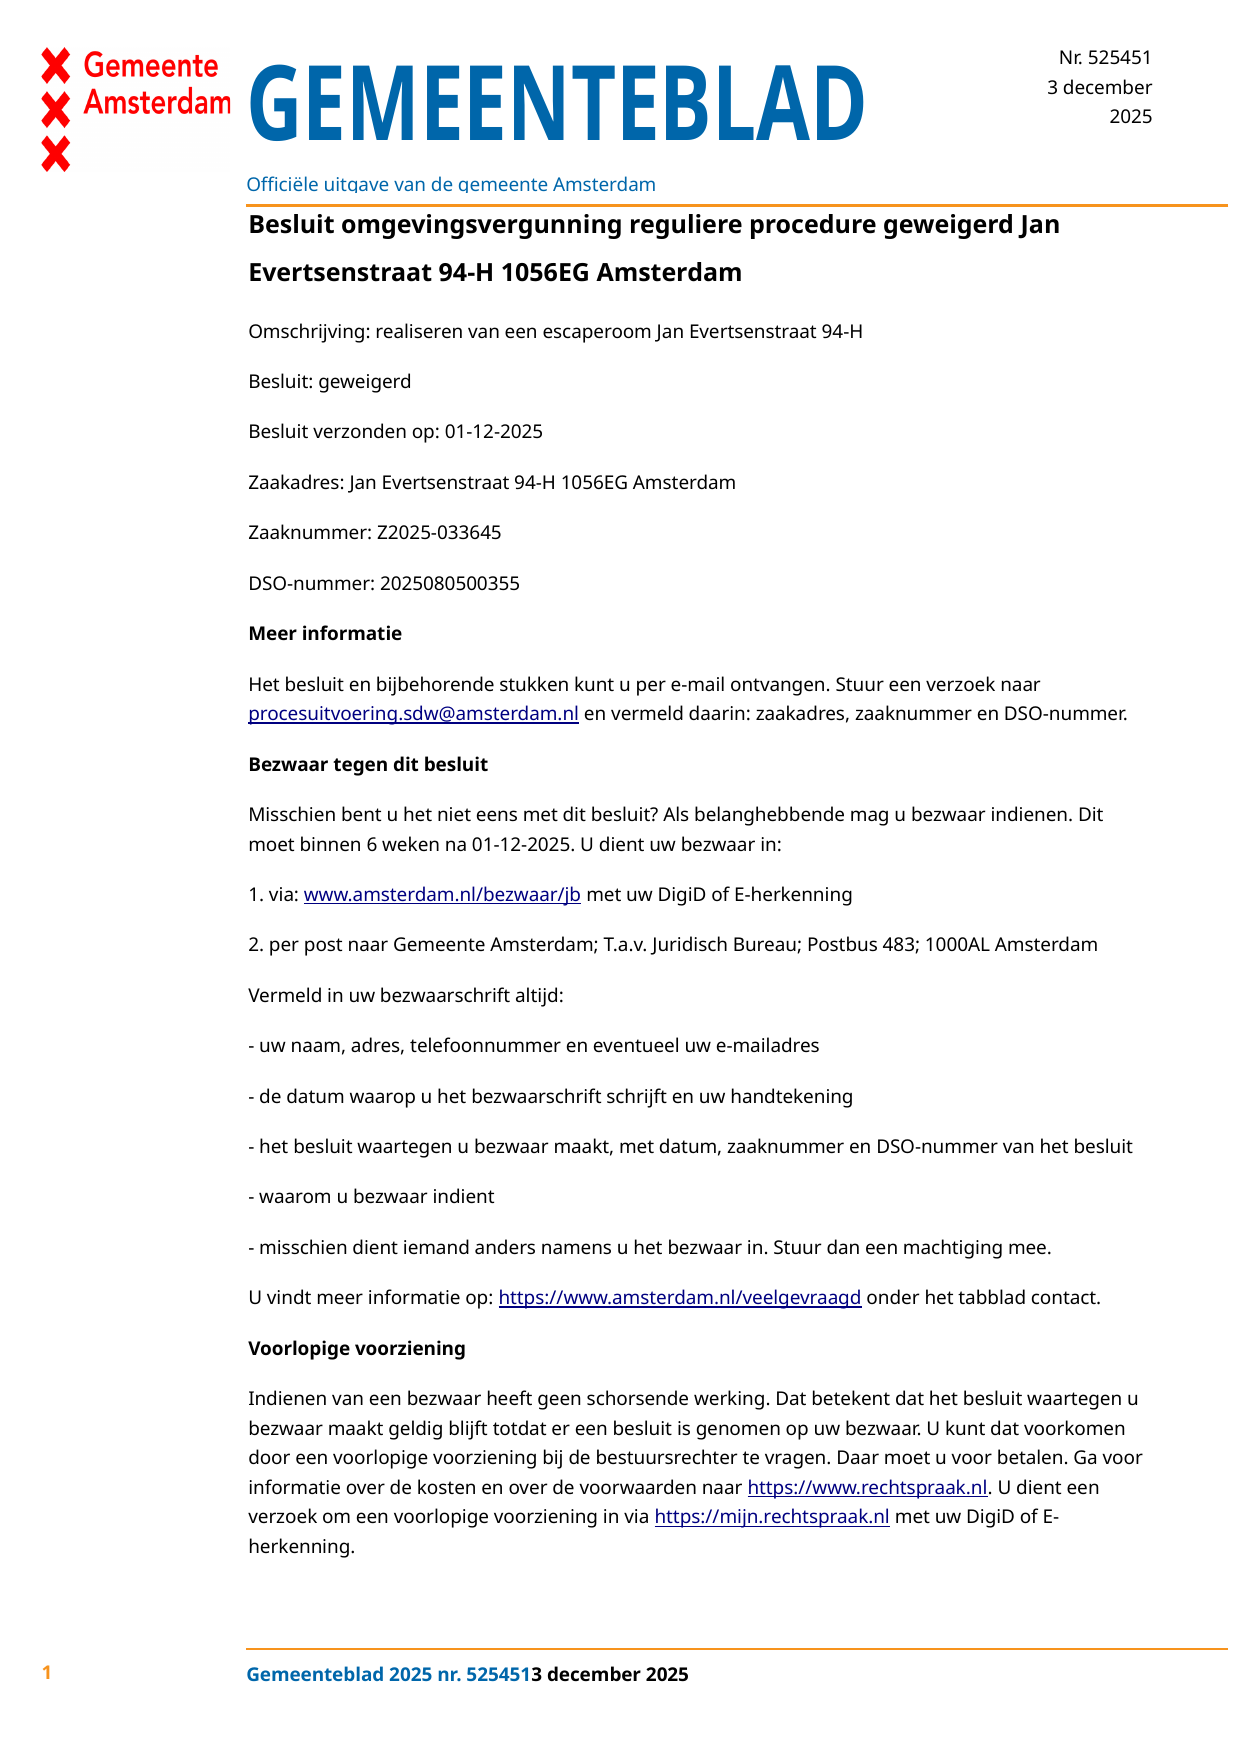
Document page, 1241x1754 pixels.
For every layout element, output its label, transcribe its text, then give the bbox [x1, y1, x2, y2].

text Vermeld in uw bezwaarschrift altijd: [248, 982, 1152, 1008]
text Misschien bent u het niet eens met dit besluit? Als belanghebbende mag u bezwaar indienen. Dit moet binnen 6 weken na 01-12-2025. U dient uw bezwaar in: [248, 801, 1152, 857]
text Besluit omgevingsvergunning reguliere procedure geweigerd Jan Evertsenstraat 94-H 1056EG Amsterdam [248, 207, 1152, 288]
text Voorlopige voorziening [248, 1335, 1152, 1361]
text 2. per post naar Gemeente Amsterdam; T.a.v. Juridisch Bureau; Postbus 483; 1000AL Amsterdam [248, 932, 1152, 957]
text - de datum waarop u het bezwaarschrift schrijft en uw handtekening [248, 1083, 1152, 1109]
text Het besluit en bijbehorende stukken kunt u per e-mail ontvangen. Stuur een verzoek naar procesuitvoering.sdw@amsterdam.nl en vermeld daarin: zaakadres, zaaknummer en DSO-nummer. [248, 671, 1152, 726]
text - misschien dient iemand anders namens u het bezwaar in. Stuur dan een machtiging mee. [248, 1234, 1152, 1260]
text Meer informatie [248, 620, 1152, 646]
text Zaaknummer: Z2025-033645 [248, 519, 1152, 545]
text - het besluit waartegen u bezwaar maakt, met datum, zaaknummer en DSO-nummer van het besluit [248, 1133, 1152, 1159]
text Besluit verzonden op: 01-12-2025 [248, 419, 1152, 444]
text Zaakadres: Jan Evertsenstraat 94-H 1056EG Amsterdam [248, 469, 1152, 495]
text Besluit: geweigerd [248, 368, 1152, 394]
text - waarom u bezwaar indient [248, 1184, 1152, 1209]
text Bezwaar tegen dit besluit [248, 751, 1152, 777]
text 1. via: www.amsterdam.nl/bezwaar/jb met uw DigiD of E-herkenning [248, 881, 1152, 907]
picture [41, 47, 231, 172]
text - uw naam, adres, telefoonnummer en eventueel uw e-mailadres [248, 1032, 1152, 1058]
text DSO-nummer: 2025080500355 [248, 570, 1152, 596]
text U vindt meer informatie op: https://www.amsterdam.nl/veelgevraagd onder het tabblad contact. [248, 1284, 1152, 1310]
text Indienen van een bezwaar heeft geen schorsende werking. Dat betekent dat het besluit waartegen u bezwaar maakt geldig blijft totdat er een besluit is genomen op uw bezwaar. U kunt dat voorkomen door een voorlopige voorziening bij de bestuursrechter te vragen. Daar moet u voor betalen. Ga voor informatie over de kosten en over de voorwaarden naar https://www.rechtspraak.nl. U dient een verzoek om een voorlopige voorziening in via https://mijn.rechtspraak.nl met uw DigiD of E-herkenning. [248, 1385, 1152, 1559]
text Omschrijving: realiseren van een escaperoom Jan Evertsenstraat 94-H [248, 318, 1152, 344]
